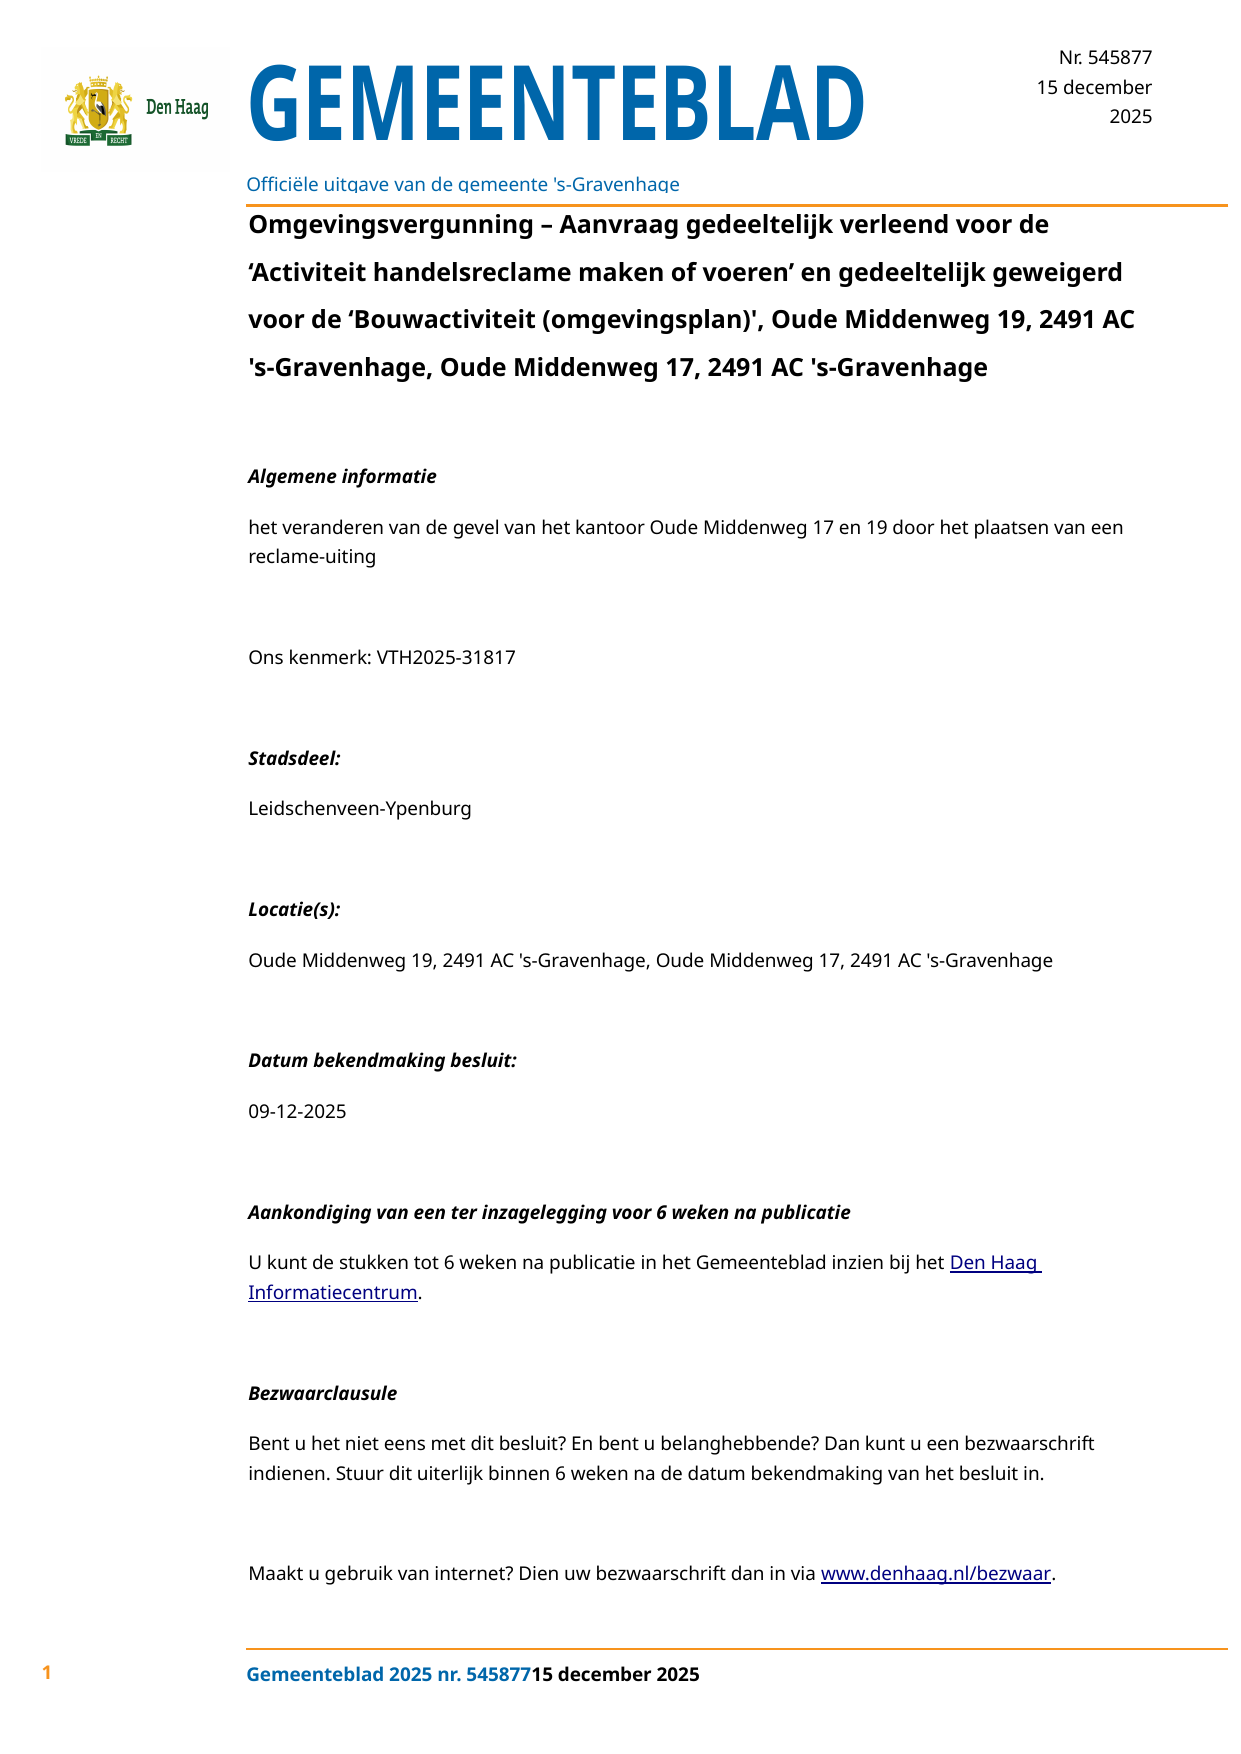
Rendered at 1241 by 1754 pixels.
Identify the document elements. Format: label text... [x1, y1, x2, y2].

text Ons kenmerk: VTH2025-31817 [248, 644, 1152, 670]
text Bezwaarclausule [248, 1380, 1152, 1406]
text U kunt de stukken tot 6 weken na publicatie in het Gemeenteblad inzien bij het Den Haag Informatiecentrum. [248, 1249, 1152, 1305]
text het veranderen van de gevel van het kantoor Oude Middenweg 17 en 19 door het plaatsen van een reclame-uiting [248, 514, 1152, 569]
text Leidschenveen-Ypenburg [248, 796, 1152, 821]
text Algemene informatie [248, 463, 1152, 489]
text Locatie(s): [248, 896, 1152, 922]
text Oude Middenweg 19, 2491 AC 's-Gravenhage, Oude Middenweg 17, 2491 AC 's-Gravenhage [248, 947, 1152, 973]
picture [41, 47, 231, 172]
text Maakt u gebruik van internet? Dien uw bezwaarschrift dan in via www.denhaag.nl/bezwaar. [248, 1561, 1152, 1586]
text Aankondiging van een ter inzagelegging voor 6 weken na publicatie [248, 1199, 1152, 1225]
text Omgevingsvergunning – Aanvraag gedeeltelijk verleend voor de ‘Activiteit handelsreclame maken of voeren’ en gedeeltelijk geweigerd voor de ‘Bouwactiviteit (omgevingsplan)', Oude Middenweg 19, 2491 AC 's-Gravenhage, Oude Middenweg 17, 2491 AC 's-Gravenhage [248, 207, 1152, 384]
text Datum bekendmaking besluit: [248, 1048, 1152, 1073]
text Bent u het niet eens met dit besluit? En bent u belanghebbende? Dan kunt u een bezwaarschrift indienen. Stuur dit uiterlijk binnen 6 weken na de datum bekendmaking van het besluit in. [248, 1430, 1152, 1486]
text 09-12-2025 [248, 1098, 1152, 1124]
text Stadsdeel: [248, 745, 1152, 771]
